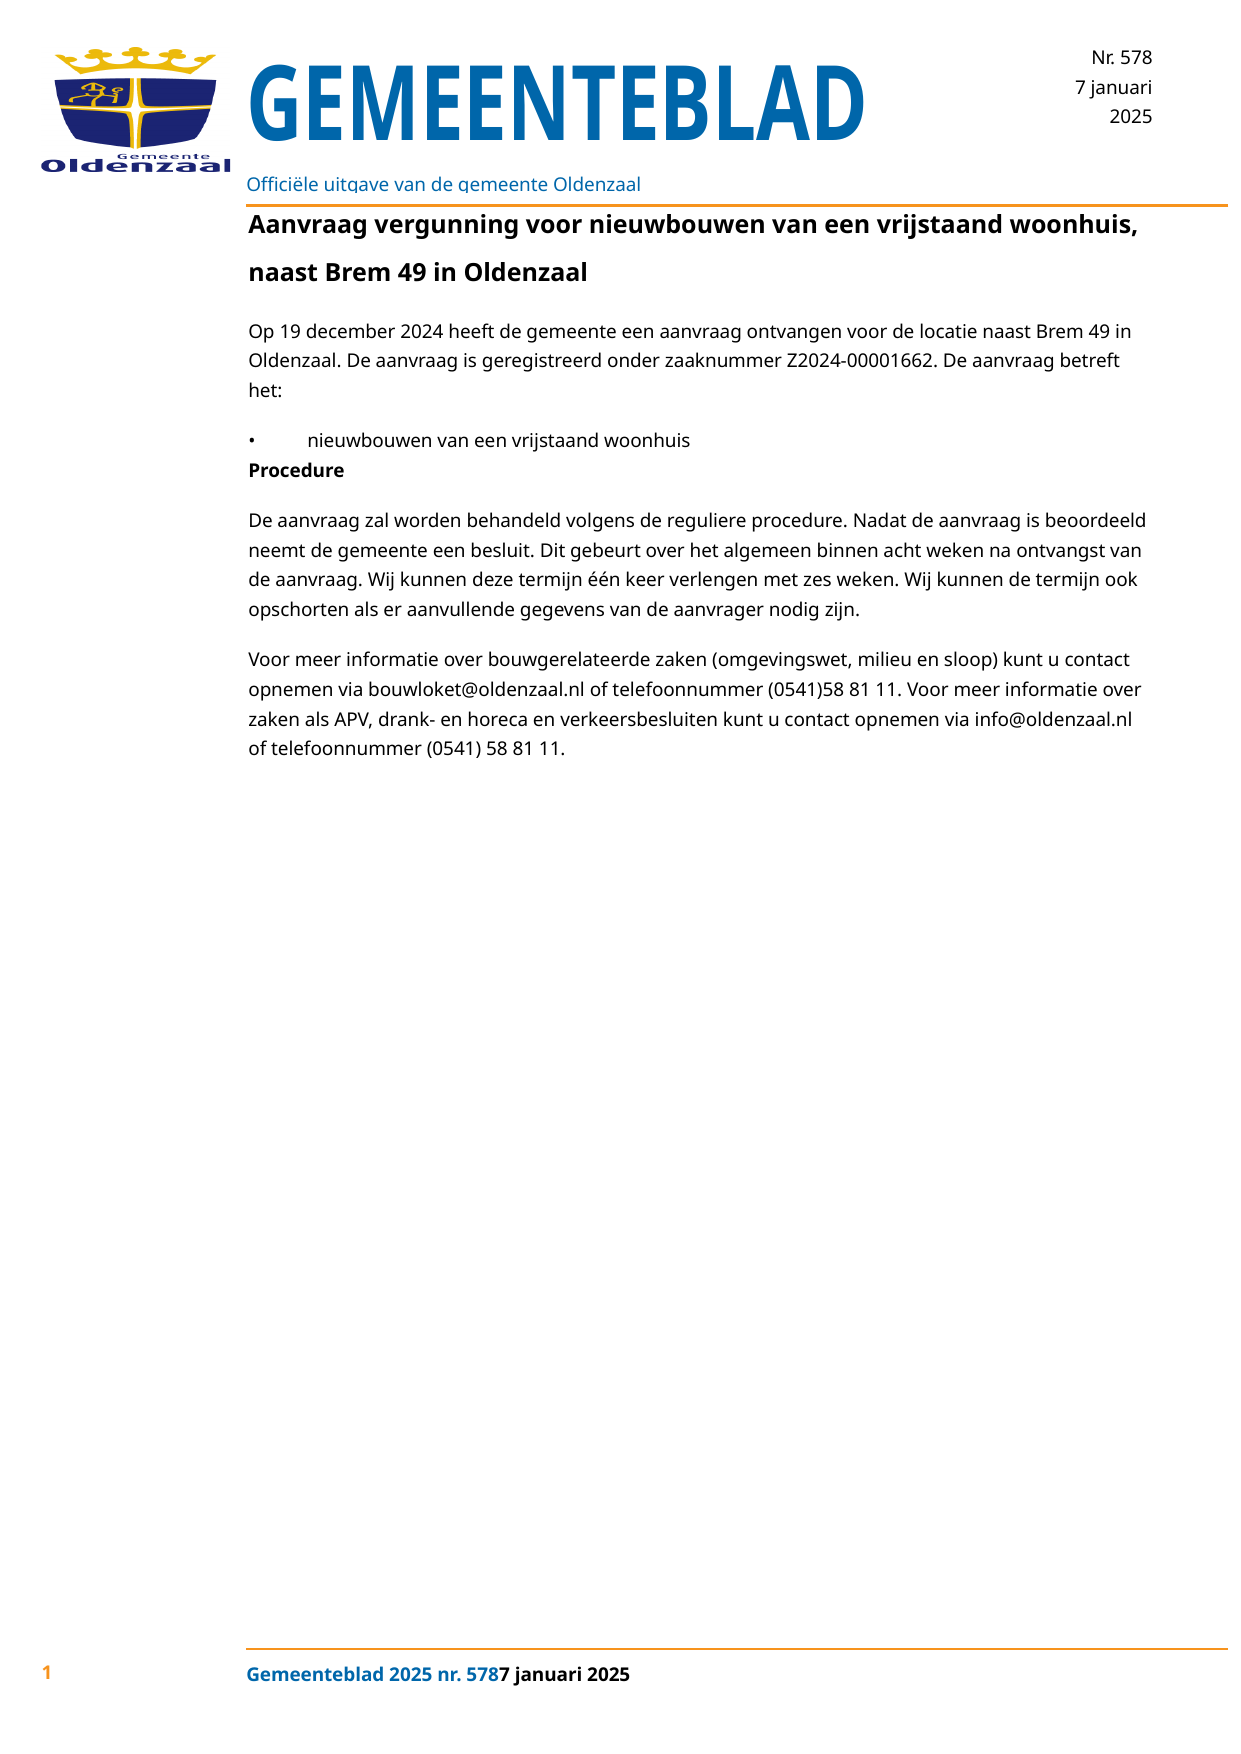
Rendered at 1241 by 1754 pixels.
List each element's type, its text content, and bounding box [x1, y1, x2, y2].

picture [41, 47, 231, 172]
text De aanvraag zal worden behandeld volgens de reguliere procedure. Nadat de aanvraag is beoordeeld neemt de gemeente een besluit. Dit gebeurt over het algemeen binnen acht weken na ontvangst van de aanvraag. Wij kunnen deze termijn één keer verlengen met zes weken. Wij kunnen de termijn ook opschorten als er aanvullende gegevens van de aanvrager nodig zijn. [248, 507, 1152, 622]
list nieuwbouwen van een vrijstaand woonhuis [248, 427, 1152, 453]
text Procedure [248, 457, 1152, 483]
text Voor meer informatie over bouwgerelateerde zaken (omgevingswet, milieu en sloop) kunt u contact opnemen via bouwloket@oldenzaal.nl of telefoonnummer (0541)58 81 11. Voor meer informatie over zaken als APV, drank- en horeca en verkeersbesluiten kunt u contact opnemen via info@oldenzaal.nl of telefoonnummer (0541) 58 81 11. [248, 647, 1152, 761]
text Op 19 december 2024 heeft de gemeente een aanvraag ontvangen voor de locatie naast Brem 49 in Oldenzaal. De aanvraag is geregistreerd onder zaaknummer Z2024-00001662. De aanvraag betreft het: [248, 318, 1152, 403]
text Aanvraag vergunning voor nieuwbouwen van een vrijstaand woonhuis, naast Brem 49 in Oldenzaal [248, 207, 1152, 288]
